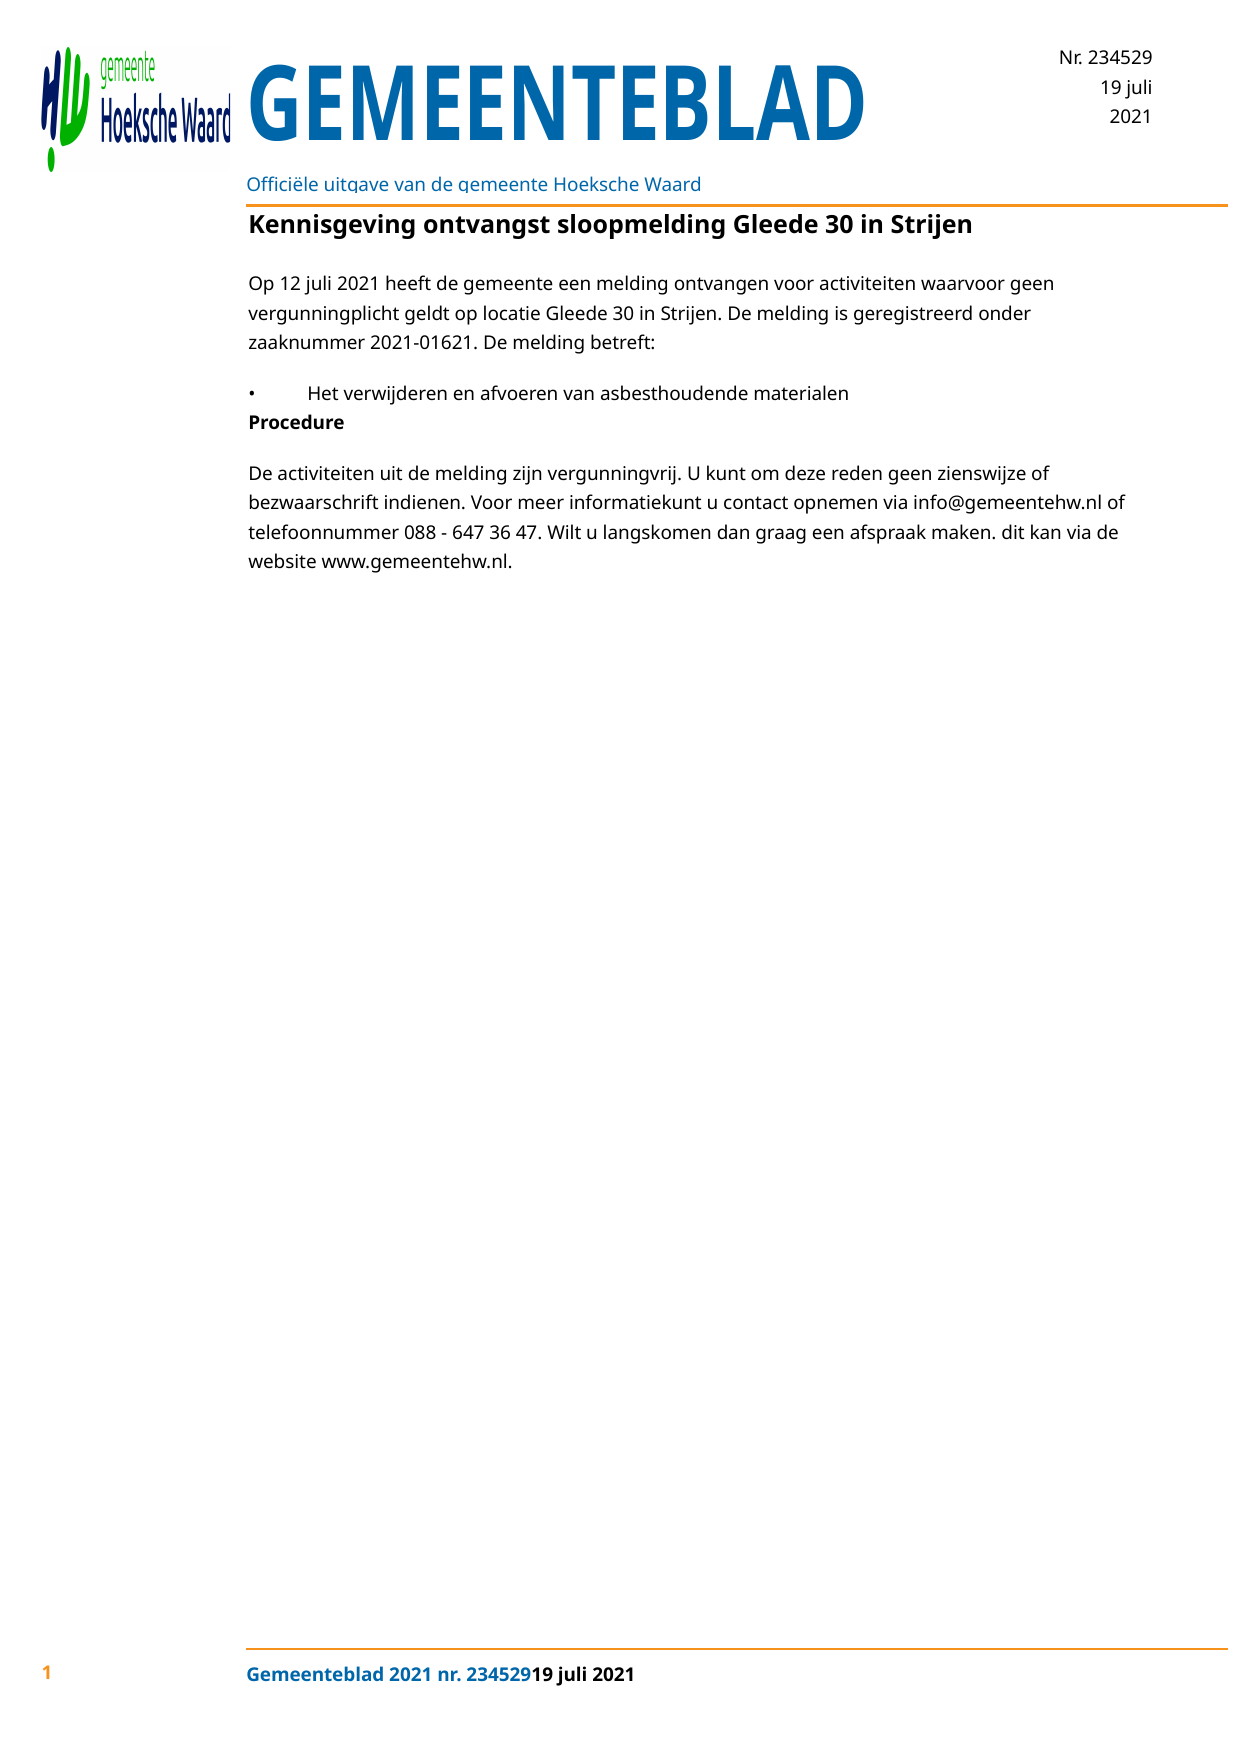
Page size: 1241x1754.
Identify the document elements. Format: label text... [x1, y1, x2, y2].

text Op 12 juli 2021 heeft de gemeente een melding ontvangen voor activiteiten waarvoor geen vergunningplicht geldt op locatie Gleede 30 in Strijen. De melding is geregistreerd onder zaaknummer 2021-01621. De melding betreft: [248, 270, 1152, 355]
text De activiteiten uit de melding zijn vergunningvrij. U kunt om deze reden geen zienswijze of bezwaarschrift indienen. Voor meer informatiekunt u contact opnemen via info@gemeentehw.nl of telefoonnummer 088 - 647 36 47. Wilt u langskomen dan graag een afspraak maken. dit kan via de website www.gemeentehw.nl. [248, 460, 1152, 574]
text Procedure [248, 409, 1152, 435]
list Het verwijderen en afvoeren van asbesthoudende materialen [248, 380, 1152, 406]
text Kennisgeving ontvangst sloopmelding Gleede 30 in Strijen [248, 207, 1152, 241]
picture [41, 47, 231, 172]
